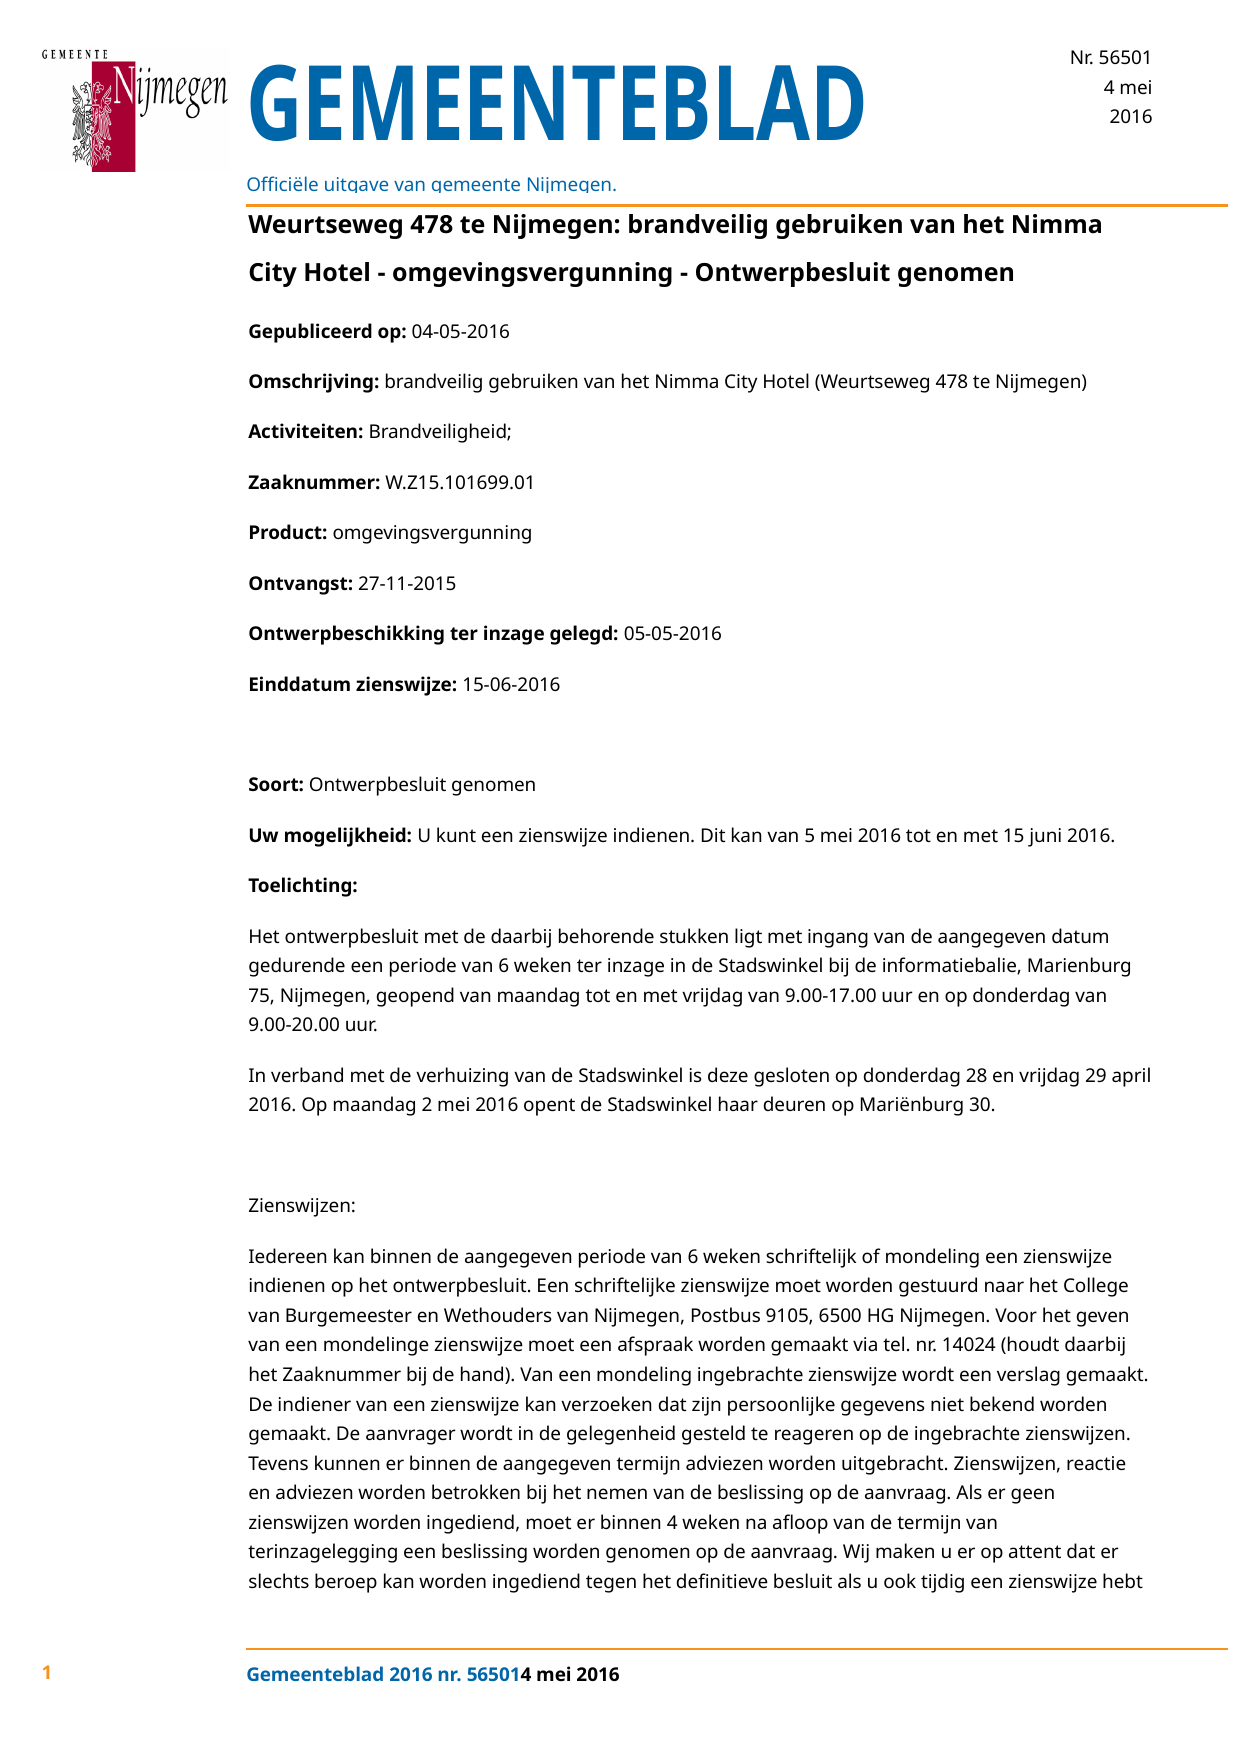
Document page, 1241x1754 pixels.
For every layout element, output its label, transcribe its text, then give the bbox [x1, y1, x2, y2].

picture [41, 47, 231, 172]
text In verband met de verhuizing van de Stadswinkel is deze gesloten op donderdag 28 en vrijdag 29 april 2016. Op maandag 2 mei 2016 opent de Stadswinkel haar deuren op Mariënburg 30. [248, 1062, 1152, 1117]
text Soort: Ontwerpbesluit genomen [248, 772, 1152, 797]
text Ontwerpbeschikking ter inzage gelegd: 05-05-2016 [248, 620, 1152, 646]
text Omschrijving: brandveilig gebruiken van het Nimma City Hotel (Weurtseweg 478 te Nijmegen) [248, 368, 1152, 394]
text Activiteiten: Brandveiligheid; [248, 419, 1152, 444]
text Einddatum zienswijze: 15-06-2016 [248, 671, 1152, 697]
text Toelichting: [248, 872, 1152, 898]
text Ontvangst: 27-11-2015 [248, 570, 1152, 596]
text Het ontwerpbesluit met de daarbij behorende stukken ligt met ingang van de aangegeven datum gedurende een periode van 6 weken ter inzage in de Stadswinkel bij de informatiebalie, Marienburg 75, Nijmegen, geopend van maandag tot en met vrijdag van 9.00-17.00 uur en op donderdag van 9.00-20.00 uur. [248, 923, 1152, 1037]
text Iedereen kan binnen de aangegeven periode van 6 weken schriftelijk of mondeling een zienswijze indienen op het ontwerpbesluit. Een schriftelijke zienswijze moet worden gestuurd naar het College van Burgemeester en Wethouders van Nijmegen, Postbus 9105, 6500 HG Nijmegen. Voor het geven van een mondelinge zienswijze moet een afspraak worden gemaakt via tel. nr. 14024 (houdt daarbij het Zaaknummer bij de hand). Van een mondeling ingebrachte zienswijze wordt een verslag gemaakt. De indiener van een zienswijze kan verzoeken dat zijn persoonlijke gegevens niet bekend worden gemaakt. De aanvrager wordt in de gelegenheid gesteld te reageren op de ingebrachte zienswijzen. Tevens kunnen er binnen de aangegeven termijn adviezen worden uitgebracht. Zienswijzen, reactie en adviezen worden betrokken bij het nemen van de beslissing op de aanvraag. Als er geen zienswijzen worden ingediend, moet er binnen 4 weken na afloop van de termijn van terinzagelegging een beslissing worden genomen op de aanvraag. Wij maken u er op attent dat er slechts beroep kan worden ingediend tegen het definitieve besluit als u ook tijdig een zienswijze hebt [248, 1243, 1152, 1594]
text Weurtseweg 478 te Nijmegen: brandveilig gebruiken van het Nimma City Hotel - omgevingsvergunning - Ontwerpbesluit genomen [248, 207, 1152, 288]
text Gepubliceerd op: 04-05-2016 [248, 318, 1152, 344]
text Zienswijzen: [248, 1192, 1152, 1218]
text Zaaknummer: W.Z15.101699.01 [248, 469, 1152, 495]
text Product: omgevingsvergunning [248, 519, 1152, 545]
text Uw mogelijkheid: U kunt een zienswijze indienen. Dit kan van 5 mei 2016 tot en met 15 juni 2016. [248, 822, 1152, 848]
